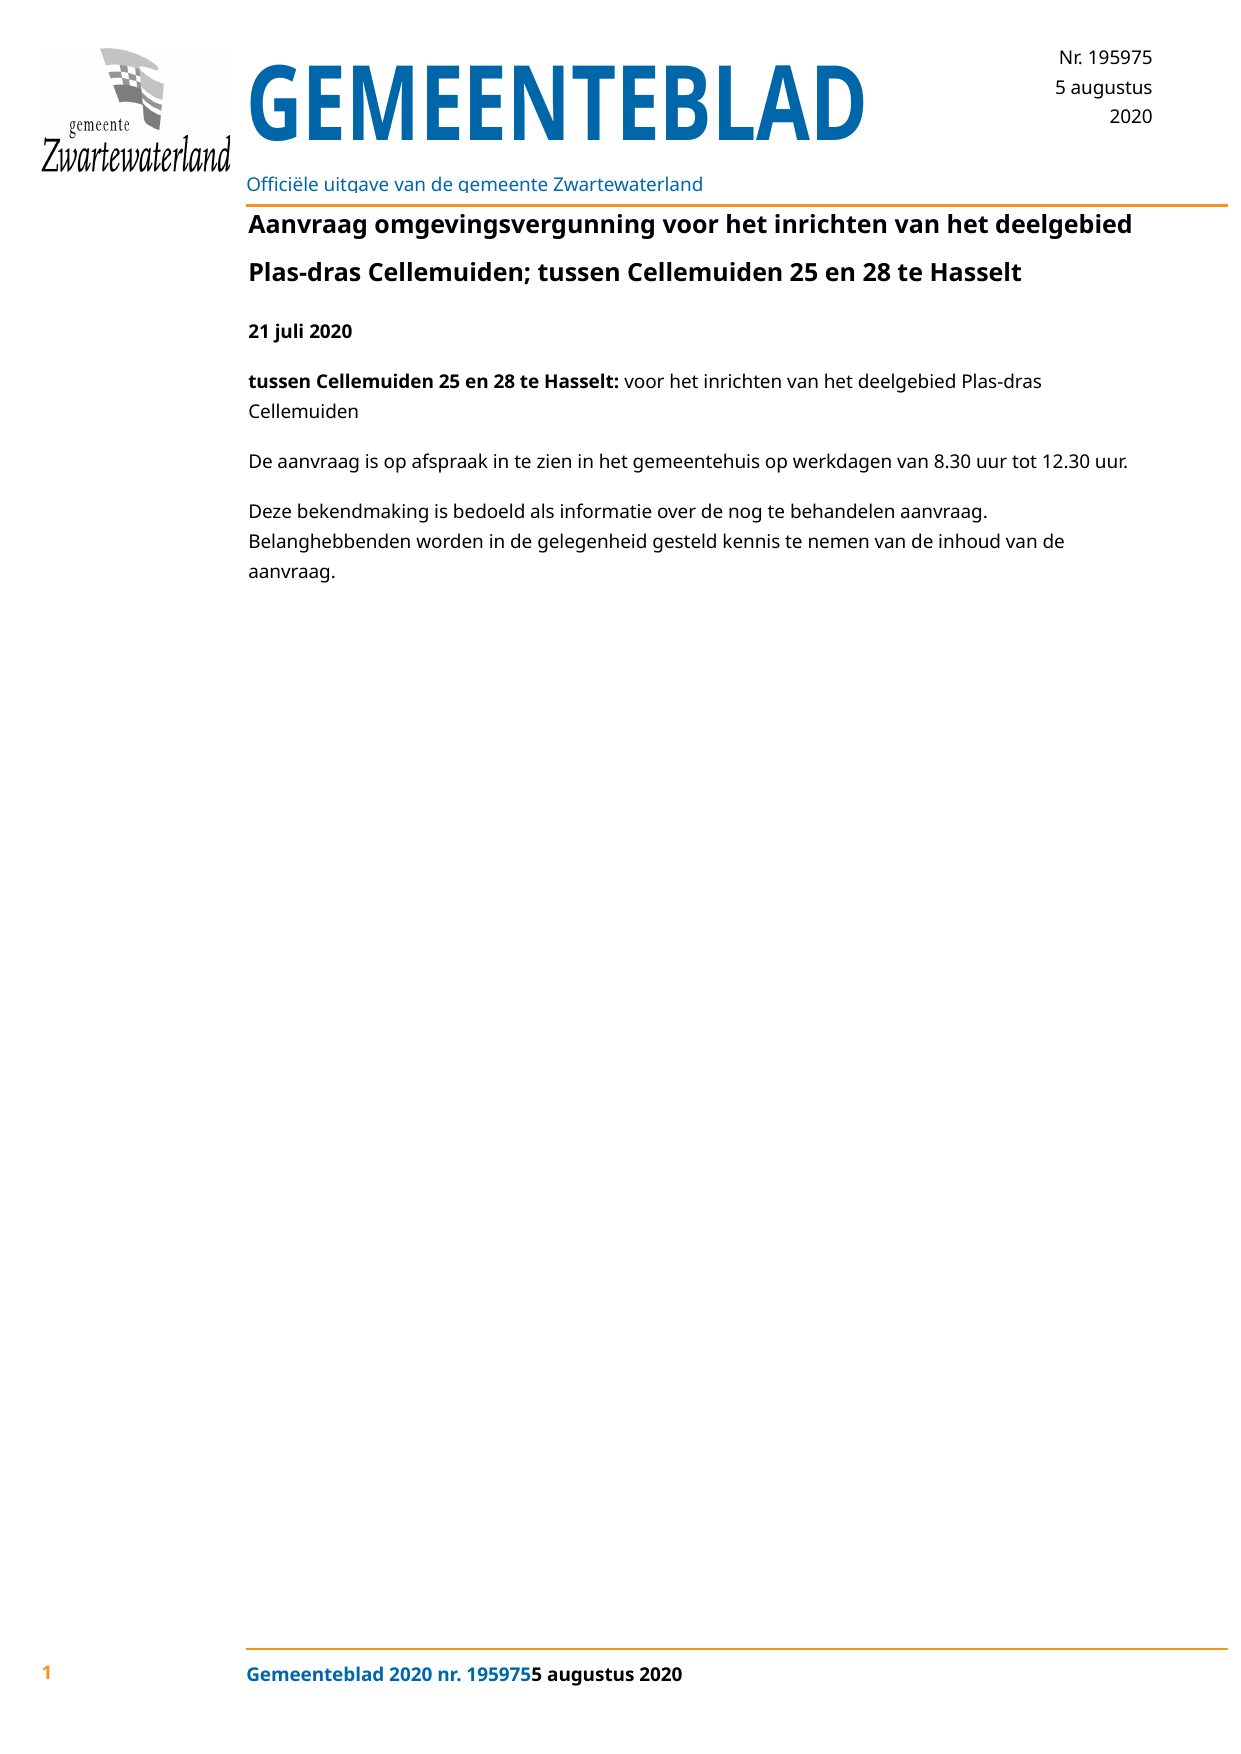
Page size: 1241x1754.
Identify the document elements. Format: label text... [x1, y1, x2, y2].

picture [41, 47, 231, 172]
text tussen Cellemuiden 25 en 28 te Hasselt: voor het inrichten van het deelgebied Plas-dras Cellemuiden [248, 368, 1152, 424]
text 21 juli 2020 [248, 318, 1152, 344]
text De aanvraag is op afspraak in te zien in het gemeentehuis op werkdagen van 8.30 uur tot 12.30 uur. [248, 448, 1152, 474]
text Deze bekendmaking is bedoeld als informatie over de nog te behandelen aanvraag. Belanghebbenden worden in de gelegenheid gesteld kennis te nemen van de inhoud van de aanvraag. [248, 499, 1152, 584]
text Aanvraag omgevingsvergunning voor het inrichten van het deelgebied Plas-dras Cellemuiden; tussen Cellemuiden 25 en 28 te Hasselt [248, 207, 1152, 288]
